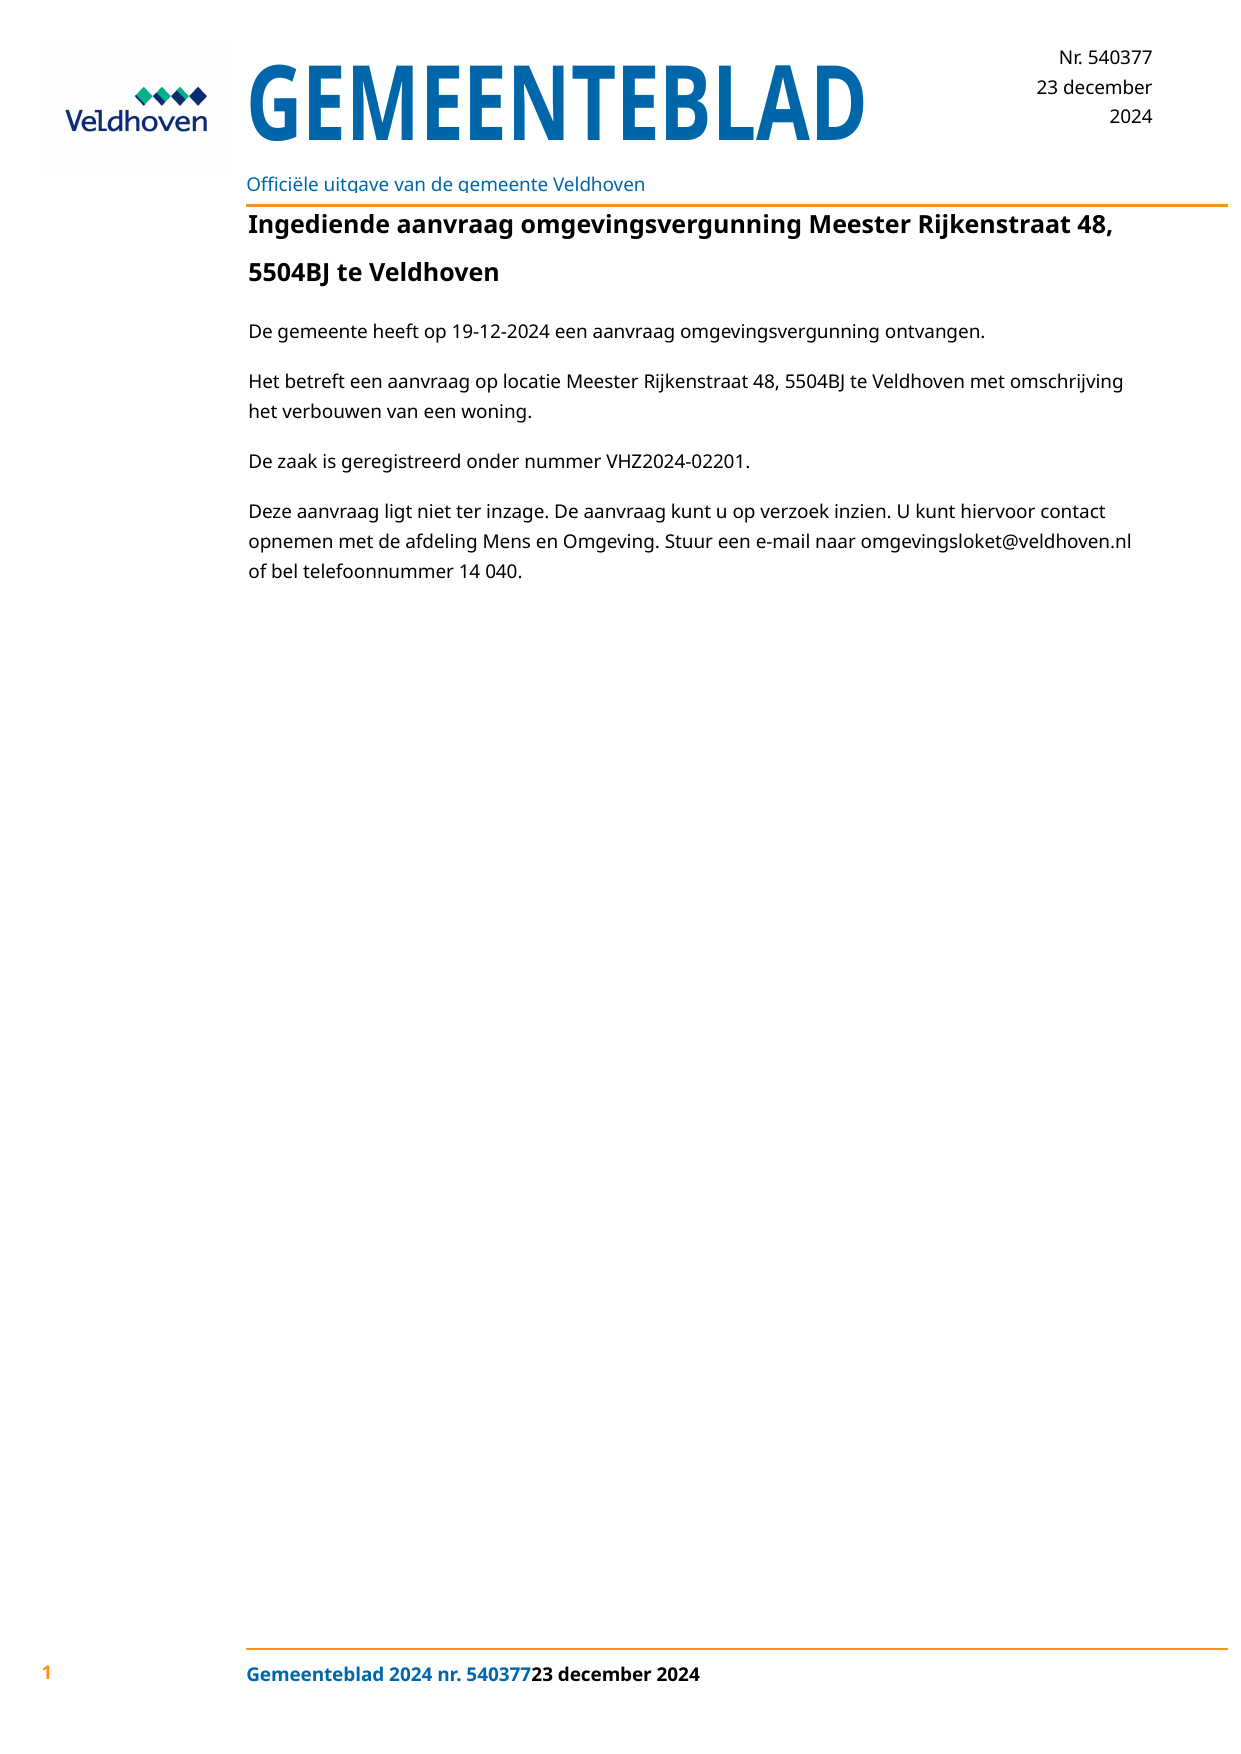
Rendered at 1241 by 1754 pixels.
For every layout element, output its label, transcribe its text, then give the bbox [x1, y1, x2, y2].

text Ingediende aanvraag omgevingsvergunning Meester Rijkenstraat 48, 5504BJ te Veldhoven [248, 207, 1152, 288]
text De gemeente heeft op 19-12-2024 een aanvraag omgevingsvergunning ontvangen. [248, 318, 1152, 344]
text De zaak is geregistreerd onder nummer VHZ2024-02201. [248, 448, 1152, 474]
text Het betreft een aanvraag op locatie Meester Rijkenstraat 48, 5504BJ te Veldhoven met omschrijving het verbouwen van een woning. [248, 368, 1152, 424]
picture [41, 47, 231, 172]
text Deze aanvraag ligt niet ter inzage. De aanvraag kunt u op verzoek inzien. U kunt hiervoor contact opnemen met de afdeling Mens en Omgeving. Stuur een e-mail naar omgevingsloket@veldhoven.nl of bel telefoonnummer 14 040. [248, 499, 1152, 584]
